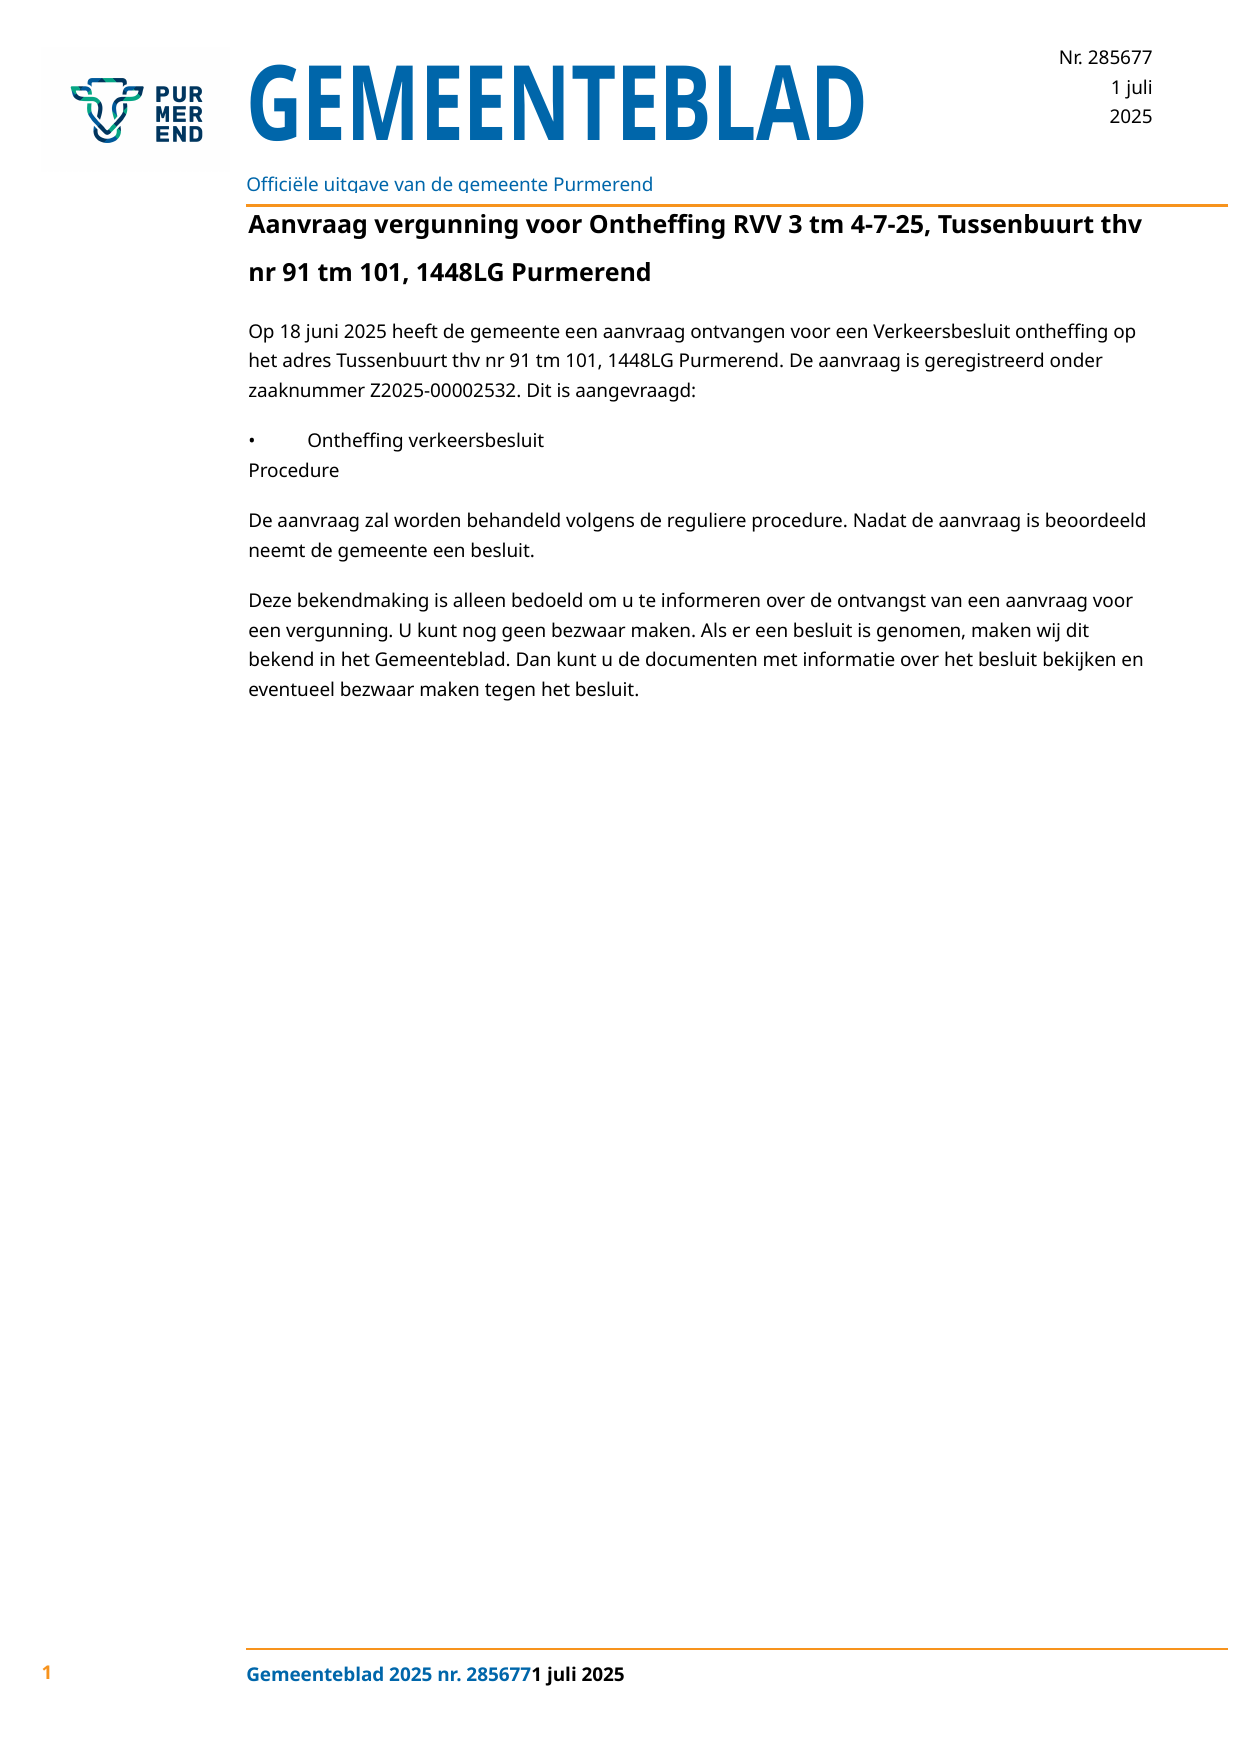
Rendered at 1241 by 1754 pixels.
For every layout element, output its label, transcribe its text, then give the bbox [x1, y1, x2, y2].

text Procedure [248, 457, 1152, 483]
text Op 18 juni 2025 heeft de gemeente een aanvraag ontvangen voor een Verkeersbesluit ontheffing op het adres Tussenbuurt thv nr 91 tm 101, 1448LG Purmerend. De aanvraag is geregistreerd onder zaaknummer Z2025-00002532. Dit is aangevraagd: [248, 318, 1152, 403]
text Deze bekendmaking is alleen bedoeld om u te informeren over de ontvangst van een aanvraag voor een vergunning. U kunt nog geen bezwaar maken. Als er een besluit is genomen, maken wij dit bekend in het Gemeenteblad. Dan kunt u de documenten met informatie over het besluit bekijken en eventueel bezwaar maken tegen het besluit. [248, 587, 1152, 702]
text Aanvraag vergunning voor Ontheffing RVV 3 tm 4-7-25, Tussenbuurt thv nr 91 tm 101, 1448LG Purmerend [248, 207, 1152, 288]
text De aanvraag zal worden behandeld volgens de reguliere procedure. Nadat de aanvraag is beoordeeld neemt de gemeente een besluit. [248, 507, 1152, 563]
picture [41, 47, 231, 172]
list Ontheffing verkeersbesluit [248, 427, 1152, 453]
